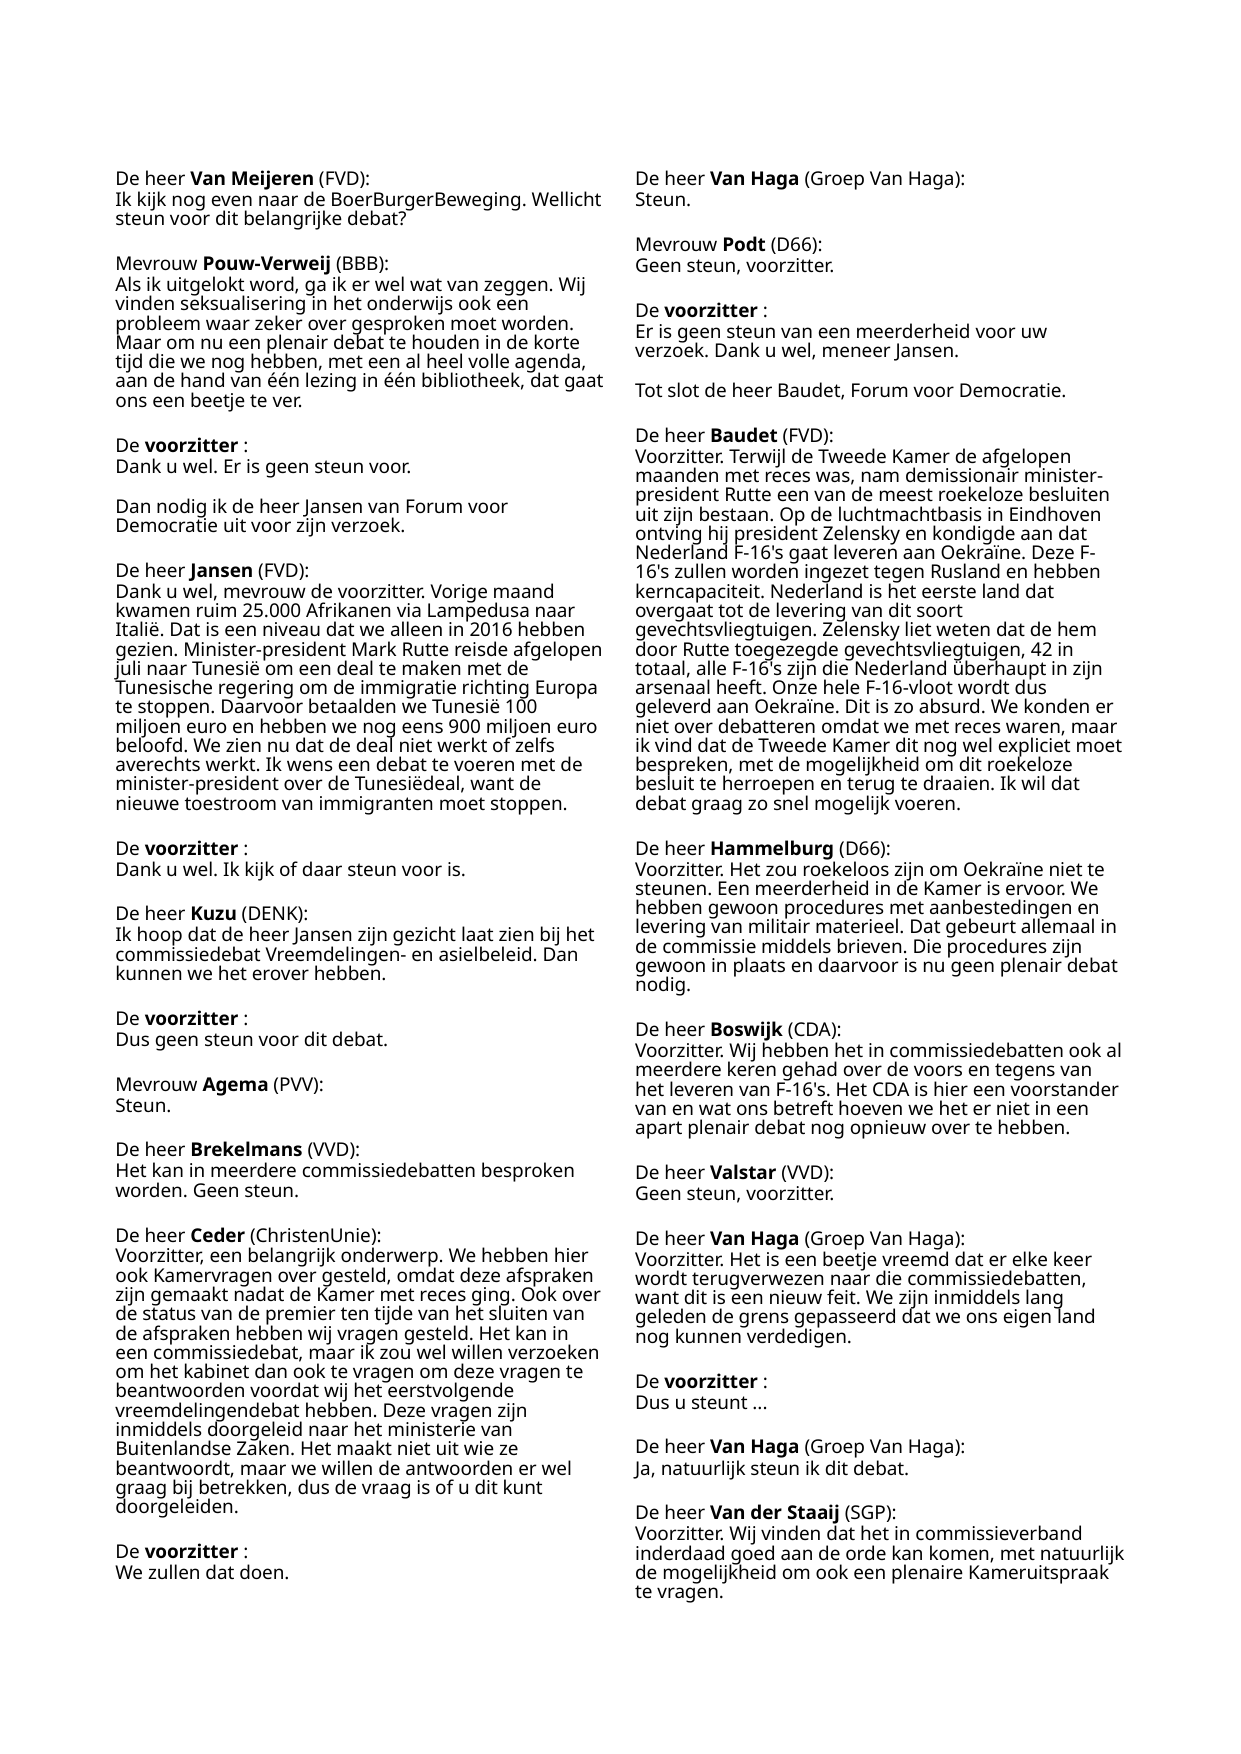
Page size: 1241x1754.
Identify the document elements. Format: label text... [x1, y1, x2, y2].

text Dank u wel. Er is geen steun voor. [115, 458, 605, 477]
text De heer Brekelmans (VVD): [115, 1137, 605, 1162]
text De heer Valstar (VVD): [635, 1159, 1125, 1185]
text Er is geen steun van een meerderheid voor uw verzoek. Dank u wel, meneer Jansen. [635, 323, 1125, 361]
text Dank u wel. Ik kijk of daar steun voor is. [115, 861, 605, 880]
text Dus u steunt ... [635, 1394, 1125, 1413]
text Het kan in meerdere commissiedebatten besproken worden. Geen steun. [115, 1162, 605, 1201]
text Tot slot de heer Baudet, Forum voor Democratie. [635, 382, 1125, 401]
text De heer Kuzu (DENK): [115, 901, 605, 926]
text Als ik uitgelokt word, ga ik er wel wat van zeggen. Wij vinden seksualisering in het onderwijs ook een probleem waar zeker over gesproken moet worden. Maar om nu een plenair debat te houden in de korte tijd die we nog hebben, met een al heel volle agenda, aan de hand van één lezing in één bibliotheek, dat gaat ons een beetje te ver. [115, 276, 605, 411]
text De heer Van Haga (Groep Van Haga): [635, 165, 1125, 191]
text Ik hoop dat de heer Jansen zijn gezicht laat zien bij het commissiedebat Vreemdelingen- en asielbeleid. Dan kunnen we het erover hebben. [115, 926, 605, 984]
text Voorzitter, een belangrijk onderwerp. We hebben hier ook Kamervragen over gesteld, omdat deze afspraken zijn gemaakt nadat de Kamer met reces ging. Ook over de status van de premier ten tijde van het sluiten van de afspraken hebben wij vragen gesteld. Het kan in een commissiedebat, maar ik zou wel willen verzoeken om het kabinet dan ook te vragen om deze vragen te beantwoorden voordat wij het eerstvolgende vreemdelingendebat hebben. Deze vragen zijn inmiddels doorgeleid naar het ministerie van Buitenlandse Zaken. Het maakt niet uit wie ze beantwoordt, maar we willen de antwoorden er wel graag bij betrekken, dus de vraag is of u dit kunt doorgeleiden. [115, 1247, 605, 1517]
text De heer Hammelburg (D66): [635, 835, 1125, 861]
text De heer Jansen (FVD): [115, 557, 605, 583]
text Mevrouw Pouw-Verweij (BBB): [115, 250, 605, 276]
text Geen steun, voorzitter. [635, 257, 1125, 276]
text We zullen dat doen. [115, 1564, 605, 1583]
text Geen steun, voorzitter. [635, 1185, 1125, 1204]
text De heer Van Meijeren (FVD): [115, 165, 605, 191]
text De voorzitter : [635, 1368, 1125, 1394]
text De heer Van der Staaij (SGP): [635, 1499, 1125, 1525]
text De heer Van Haga (Groep Van Haga): [635, 1434, 1125, 1459]
text Mevrouw Podt (D66): [635, 231, 1125, 257]
text De heer Van Haga (Groep Van Haga): [635, 1225, 1125, 1251]
text Dank u wel, mevrouw de voorzitter. Vorige maand kwamen ruim 25.000 Afrikanen via Lampedusa naar Italië. Dat is een niveau dat we alleen in 2016 hebben gezien. Minister-president Mark Rutte reisde afgelopen juli naar Tunesië om een deal te maken met de Tunesische regering om de immigratie richting Europa te stoppen. Daarvoor betaalden we Tunesië 100 miljoen euro en hebben we nog eens 900 miljoen euro beloofd. We zien nu dat de deal niet werkt of zelfs averechts werkt. Ik wens een debat te voeren met de minister-president over de Tunesiëdeal, want de nieuwe toestroom van immigranten moet stoppen. [115, 583, 605, 814]
text De voorzitter : [115, 1538, 605, 1564]
text Voorzitter. Terwijl de Tweede Kamer de afgelopen maanden met reces was, nam demissionair minister-president Rutte een van de meest roekeloze besluiten uit zijn bestaan. Op de luchtmachtbasis in Eindhoven ontving hij president Zelensky en kondigde aan dat Nederland F-16's gaat leveren aan Oekraïne. Deze F-16's zullen worden ingezet tegen Rusland en hebben kerncapaciteit. Nederland is het eerste land dat overgaat tot de levering van dit soort gevechtsvliegtuigen. Zelensky liet weten dat de hem door Rutte toegezegde gevechtsvliegtuigen, 42 in totaal, alle F-16's zijn die Nederland überhaupt in zijn arsenaal heeft. Onze hele F-16-vloot wordt dus geleverd aan Oekraïne. Dit is zo absurd. We konden er niet over debatteren omdat we met reces waren, maar ik vind dat de Tweede Kamer dit nog wel expliciet moet bespreken, met de mogelijkheid om dit roekeloze besluit te herroepen en terug te draaien. Ik wil dat debat graag zo snel mogelijk voeren. [635, 448, 1125, 814]
text De heer Baudet (FVD): [635, 422, 1125, 448]
text De heer Ceder (ChristenUnie): [115, 1222, 605, 1247]
text Dus geen steun voor dit debat. [115, 1031, 605, 1050]
text De voorzitter : [115, 1005, 605, 1031]
text Steun. [115, 1097, 605, 1116]
text Dan nodig ik de heer Jansen van Forum voor Democratie uit voor zijn verzoek. [115, 498, 605, 536]
text Voorzitter. Wij vinden dat het in commissieverband inderdaad goed aan de orde kan komen, met natuurlijk de mogelijkheid om ook een plenaire Kameruitspraak te vragen. [635, 1525, 1125, 1602]
text Steun. [635, 191, 1125, 210]
text De voorzitter : [635, 297, 1125, 323]
text Voorzitter. Wij hebben het in commissiedebatten ook al meerdere keren gehad over de voors en tegens van het leveren van F-16's. Het CDA is hier een voorstander van en wat ons betreft hoeven we het er niet in een apart plenair debat nog opnieuw over te hebben. [635, 1042, 1125, 1138]
text Voorzitter. Het zou roekeloos zijn om Oekraïne niet te steunen. Een meerderheid in de Kamer is ervoor. We hebben gewoon procedures met aanbestedingen en levering van militair materieel. Dat gebeurt allemaal in de commissie middels brieven. Die procedures zijn gewoon in plaats en daarvoor is nu geen plenair debat nodig. [635, 861, 1125, 995]
text Ik kijk nog even naar de BoerBurgerBeweging. Wellicht steun voor dit belangrijke debat? [115, 191, 605, 229]
text Mevrouw Agema (PVV): [115, 1071, 605, 1097]
text De heer Boswijk (CDA): [635, 1016, 1125, 1042]
text Voorzitter. Het is een beetje vreemd dat er elke keer wordt terugverwezen naar die commissiedebatten, want dit is een nieuw feit. We zijn inmiddels lang geleden de grens gepasseerd dat we ons eigen land nog kunnen verdedigen. [635, 1251, 1125, 1347]
text Ja, natuurlijk steun ik dit debat. [635, 1459, 1125, 1479]
text De voorzitter : [115, 835, 605, 861]
text De voorzitter : [115, 432, 605, 458]
